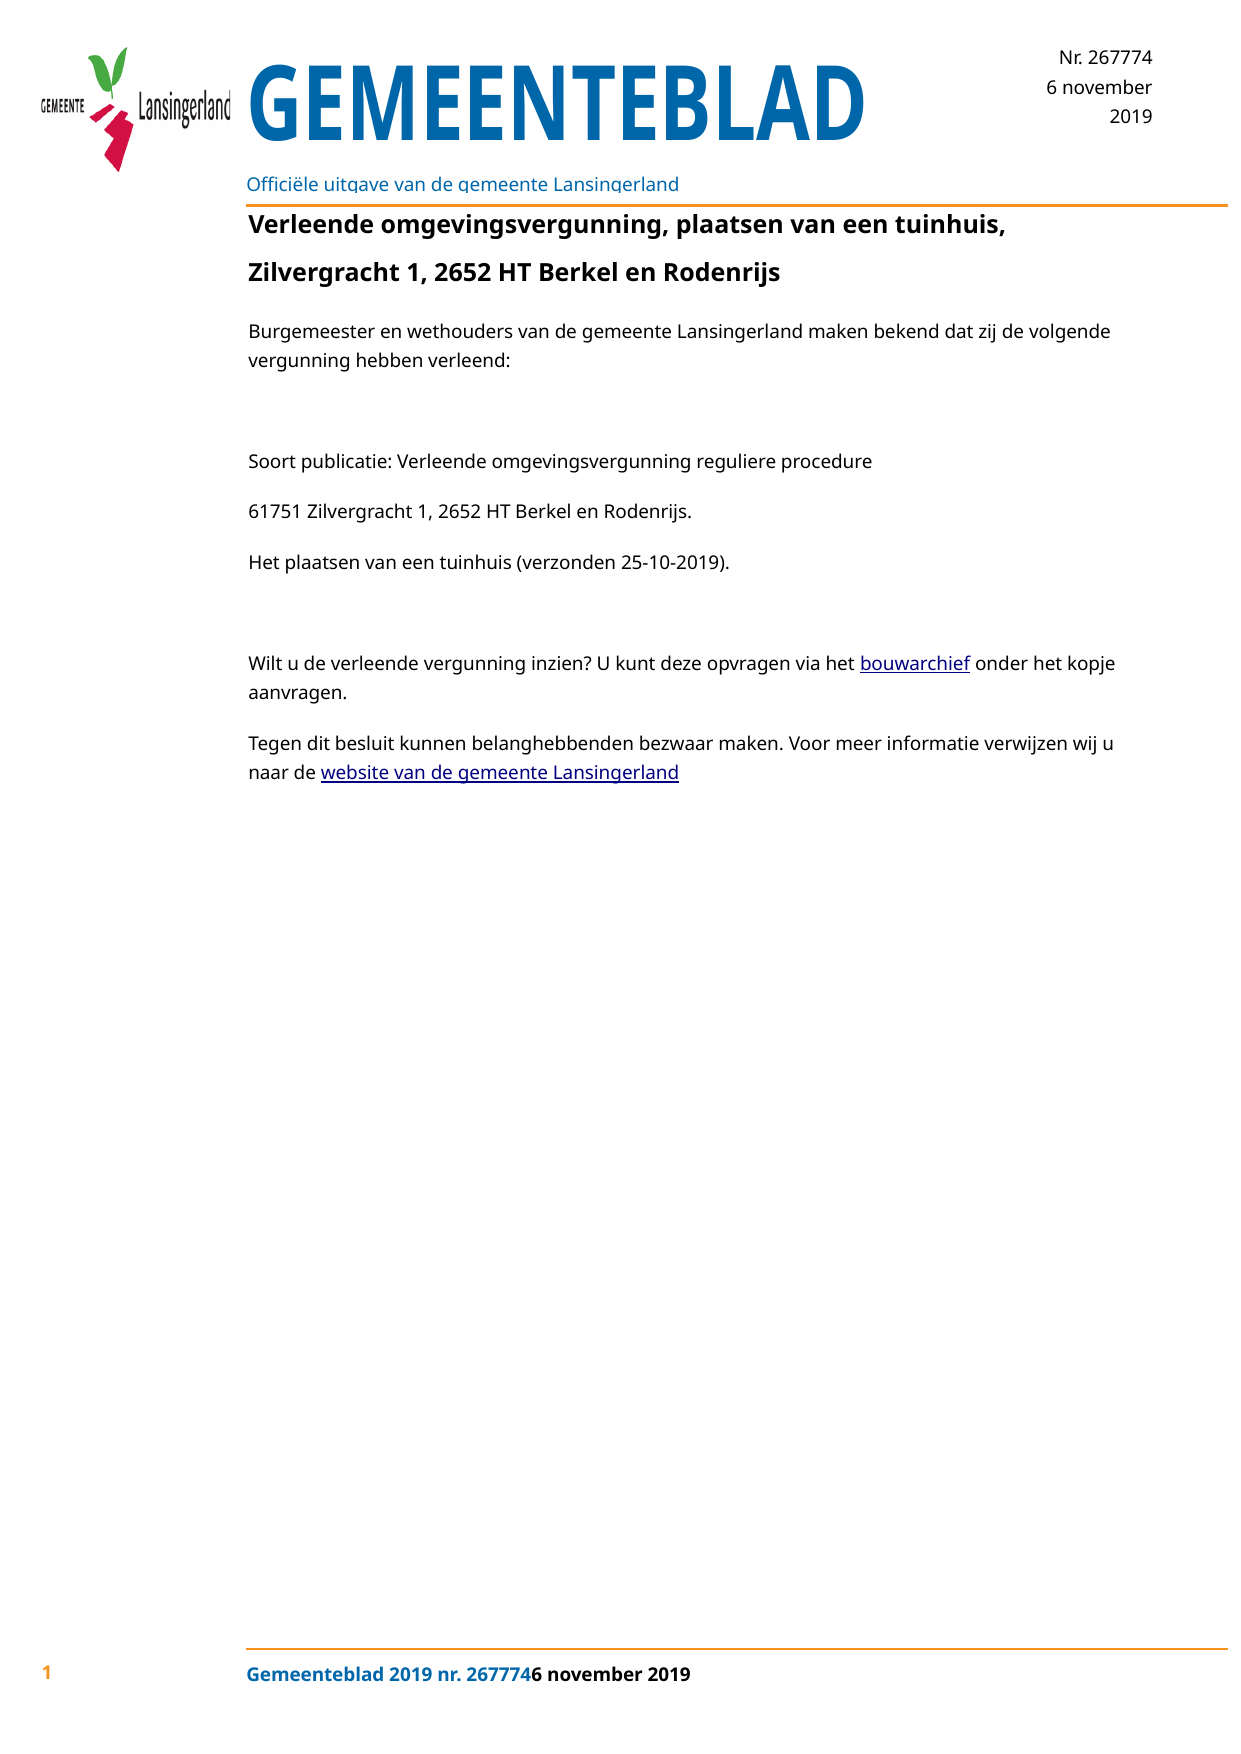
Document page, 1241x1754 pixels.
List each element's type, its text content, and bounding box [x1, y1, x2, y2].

text Het plaatsen van een tuinhuis (verzonden 25-10-2019). [248, 549, 1152, 575]
picture [41, 47, 231, 172]
text Soort publicatie: Verleende omgevingsvergunning reguliere procedure [248, 448, 1152, 474]
text 61751 Zilvergracht 1, 2652 HT Berkel en Rodenrijs. [248, 499, 1152, 524]
text Burgemeester en wethouders van de gemeente Lansingerland maken bekend dat zij de volgende vergunning hebben verleend: [248, 318, 1152, 373]
text Tegen dit besluit kunnen belanghebbenden bezwaar maken. Voor meer informatie verwijzen wij u naar de website van de gemeente Lansingerland [248, 730, 1152, 785]
text Wilt u de verleende vergunning inzien? U kunt deze opvragen via het bouwarchief onder het kopje aanvragen. [248, 650, 1152, 705]
text Verleende omgevingsvergunning, plaatsen van een tuinhuis, Zilvergracht 1, 2652 HT Berkel en Rodenrijs [248, 207, 1152, 288]
